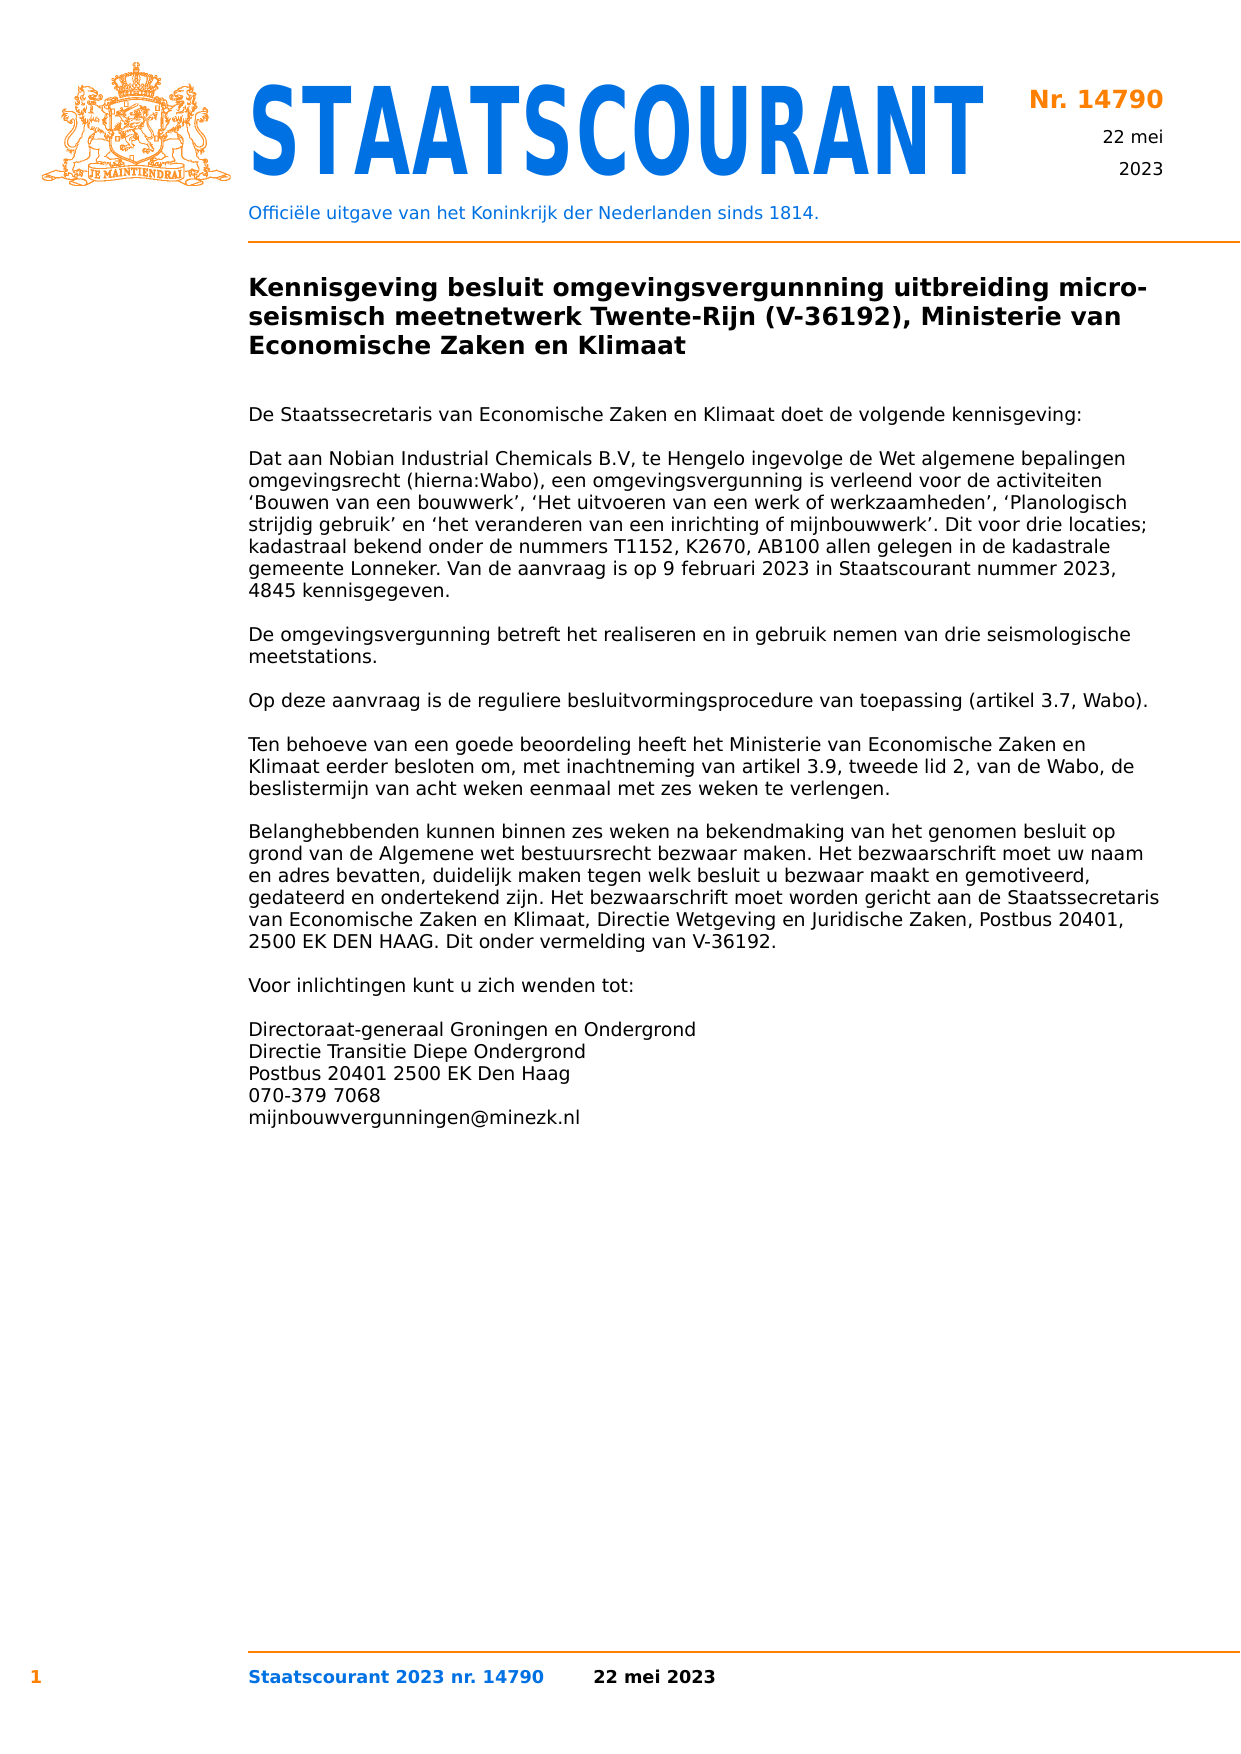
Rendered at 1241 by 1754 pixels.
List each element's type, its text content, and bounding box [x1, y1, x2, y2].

subtitle Kennisgeving besluit omgevingsvergunnning uitbreiding micro-seismisch meetnetwerk Twente-Rijn (V-36192), Ministerie van Economische Zaken en Klimaat [248, 273, 1163, 361]
table_header [25, 62, 248, 241]
text mijnbouwvergunningen@minezk.nl [248, 1107, 1163, 1129]
text Directoraat-generaal Groningen en Ondergrond [248, 1019, 1163, 1041]
text Postbus 20401 2500 EK Den Haag [248, 1063, 1163, 1085]
picture [41, 62, 231, 186]
text 070-379 7068 [248, 1085, 1163, 1107]
text De omgevingsvergunning betreft het realiseren en in gebruik nemen van drie seismologische meetstations. [248, 624, 1163, 668]
text Ten behoeve van een goede beoordeling heeft het Ministerie van Economische Zaken en Klimaat eerder besloten om, met inachtneming van artikel 3.9, tweede lid 2, van de Wabo, de beslistermijn van acht weken eenmaal met zes weken te verlengen. [248, 733, 1163, 799]
text Voor inlichtingen kunt u zich wenden tot: [248, 975, 1163, 997]
text Op deze aanvraag is de reguliere besluitvormingsprocedure van toepassing (artikel 3.7, Wabo). [248, 690, 1163, 712]
table_cell Officiële uitgave van het Koninkrijk der Nederlanden sinds 1814. [248, 203, 1240, 241]
table_cell 22 mei [998, 121, 1240, 153]
table_header Nr. 14790 [998, 62, 1240, 121]
text De Staatssecretaris van Economische Zaken en Klimaat doet de volgende kennisgeving: [248, 404, 1163, 426]
table_header STAATSCOURANT [248, 62, 998, 203]
table_cell 2023 [998, 153, 1240, 203]
text Directie Transitie Diepe Ondergrond [248, 1041, 1163, 1063]
text Dat aan Nobian Industrial Chemicals B.V, te Hengelo ingevolge de Wet algemene bepalingen omgevingsrecht (hierna:Wabo), een omgevingsvergunning is verleend voor de activiteiten ‘Bouwen van een bouwwerk’, ‘Het uitvoeren van een werk of werkzaamheden’, ‘Planologisch strijdig gebruik’ en ‘het veranderen van een inrichting of mijnbouwwerk’. Dit voor drie locaties; kadastraal bekend onder de nummers T1152, K2670, AB100 allen gelegen in de kadastrale gemeente Lonneker. Van de aanvraag is op 9 februari 2023 in Staatscourant nummer 2023, 4845 kennisgegeven. [248, 448, 1163, 602]
text Belanghebbenden kunnen binnen zes weken na bekendmaking van het genomen besluit op grond van de Algemene wet bestuursrecht bezwaar maken. Het bezwaarschrift moet uw naam en adres bevatten, duidelijk maken tegen welk besluit u bezwaar maakt en gemotiveerd, gedateerd en ondertekend zijn. Het bezwaarschrift moet worden gericht aan de Staatssecretaris van Economische Zaken en Klimaat, Directie Wetgeving en Juridische Zaken, Postbus 20401, 2500 EK DEN HAAG. Dit onder vermelding van V-36192. [248, 821, 1163, 953]
